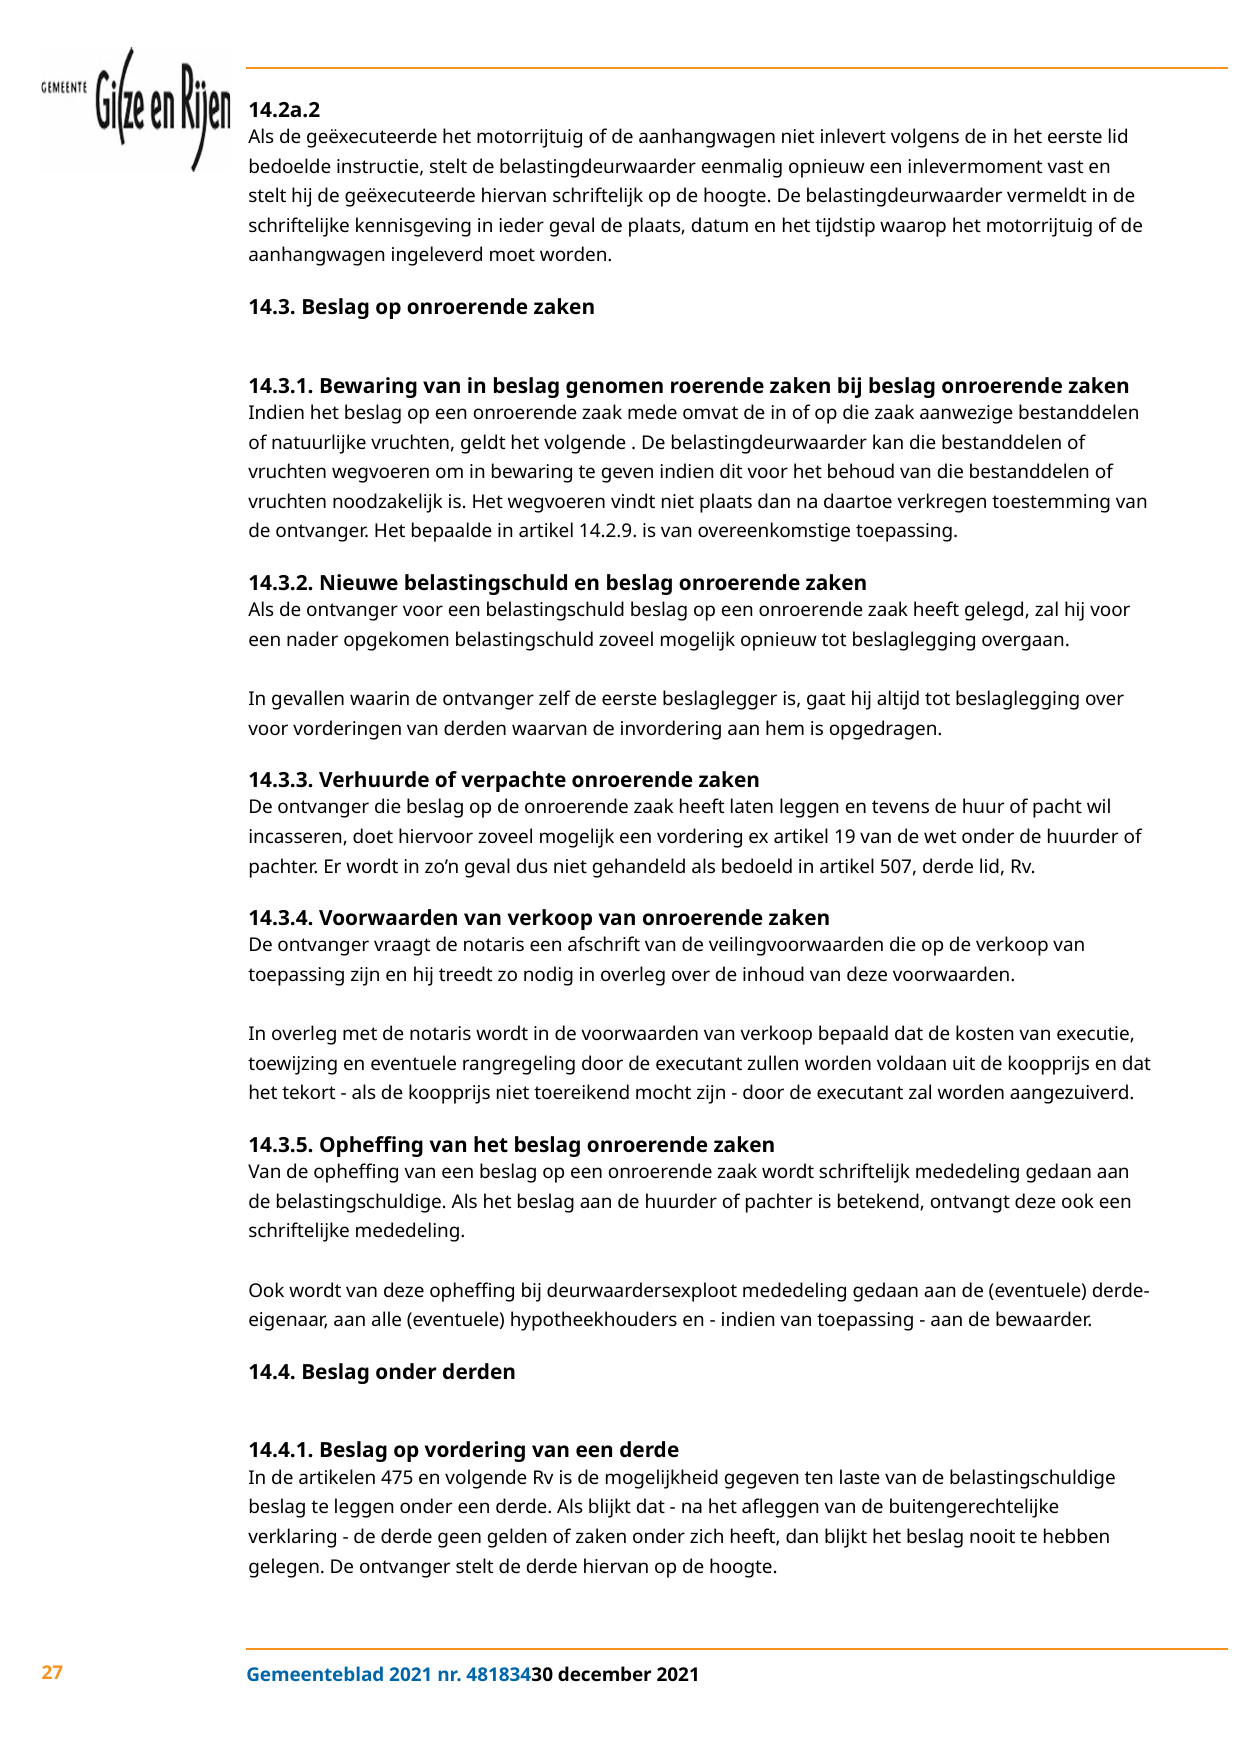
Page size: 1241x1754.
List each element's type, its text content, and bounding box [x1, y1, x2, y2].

text 14.3.4. Voorwaarden van verkoop van onroerende zaken [248, 903, 1152, 932]
text Indien het beslag op een onroerende zaak mede omvat de in of op die zaak aanwezige bestanddelen of natuurlijke vruchten, geldt het volgende . De belastingdeurwaarder kan die bestanddelen of vruchten wegvoeren om in bewaring te geven indien dit voor het behoud van die bestanddelen of vruchten noodzakelijk is. Het wegvoeren vindt niet plaats dan na daartoe verkregen toestemming van de ontvanger. Het bepaalde in artikel 14.2.9. is van overeenkomstige toepassing. [248, 399, 1152, 543]
text 14.3.1. Bewaring van in beslag genomen roerende zaken bij beslag onroerende zaken [248, 371, 1152, 399]
picture [41, 47, 231, 172]
text In gevallen waarin de ontvanger zelf de eerste beslaglegger is, gaat hij altijd tot beslaglegging over voor vorderingen van derden waarvan de invordering aan hem is opgedragen. [248, 685, 1152, 741]
text Van de opheffing van een beslag op een onroerende zaak wordt schriftelijk mededeling gedaan aan de belastingschuldige. Als het beslag aan de huurder of pachter is betekend, ontvangt deze ook een schriftelijke mededeling. [248, 1158, 1152, 1243]
text 14.3. Beslag op onroerende zaken [248, 292, 1152, 320]
text Als de ontvanger voor een belastingschuld beslag op een onroerende zaak heeft gelegd, zal hij voor een nader opgekomen belastingschuld zoveel mogelijk opnieuw tot beslaglegging overgaan. [248, 596, 1152, 652]
text Als de geëxecuteerde het motorrijtuig of de aanhangwagen niet inlevert volgens de in het eerste lid bedoelde instructie, stelt de belastingdeurwaarder eenmalig opnieuw een inlevermoment vast en stelt hij de geëxecuteerde hiervan schriftelijk op de hoogte. De belastingdeurwaarder vermeldt in de schriftelijke kennisgeving in ieder geval de plaats, datum en het tijdstip waarop het motorrijtuig of de aanhangwagen ingeleverd moet worden. [248, 123, 1152, 267]
text In de artikelen 475 en volgende Rv is de mogelijkheid gegeven ten laste van de belastingschuldige beslag te leggen onder een derde. Als blijkt dat - na het afleggen van de buitengerechtelijke verklaring - de derde geen gelden of zaken onder zich heeft, dan blijkt het beslag nooit te hebben gelegen. De ontvanger stelt de derde hiervan op de hoogte. [248, 1464, 1152, 1578]
text 14.3.2. Nieuwe belastingschuld en beslag onroerende zaken [248, 568, 1152, 596]
text In overleg met de notaris wordt in de voorwaarden van verkoop bepaald dat de kosten van executie, toewijzing en eventuele rangregeling door de executant zullen worden voldaan uit de koopprijs en dat het tekort - als de koopprijs niet toereikend mocht zijn - door de executant zal worden aangezuiverd. [248, 1020, 1152, 1105]
text 14.4.1. Beslag op vordering van een derde [248, 1436, 1152, 1464]
text De ontvanger vraagt de notaris een afschrift van de veilingvoorwaarden die op de verkoop van toepassing zijn en hij treedt zo nodig in overleg over de inhoud van deze voorwaarden. [248, 932, 1152, 987]
text 14.4. Beslag onder derden [248, 1357, 1152, 1385]
text 14.3.5. Opheffing van het beslag onroerende zaken [248, 1130, 1152, 1158]
text De ontvanger die beslag op de onroerende zaak heeft laten leggen en tevens de huur of pacht wil incasseren, doet hiervoor zoveel mogelijk een vordering ex artikel 19 van de wet onder de huurder of pachter. Er wordt in zo’n geval dus niet gehandeld als bedoeld in artikel 507, derde lid, Rv. [248, 794, 1152, 878]
text 14.2a.2 [248, 95, 1152, 123]
text Ook wordt van deze opheffing bij deurwaardersexploot mededeling gedaan aan de (eventuele) derde-eigenaar, aan alle (eventuele) hypotheekhouders en - indien van toepassing - aan de bewaarder. [248, 1277, 1152, 1332]
text 14.3.3. Verhuurde of verpachte onroerende zaken [248, 765, 1152, 794]
